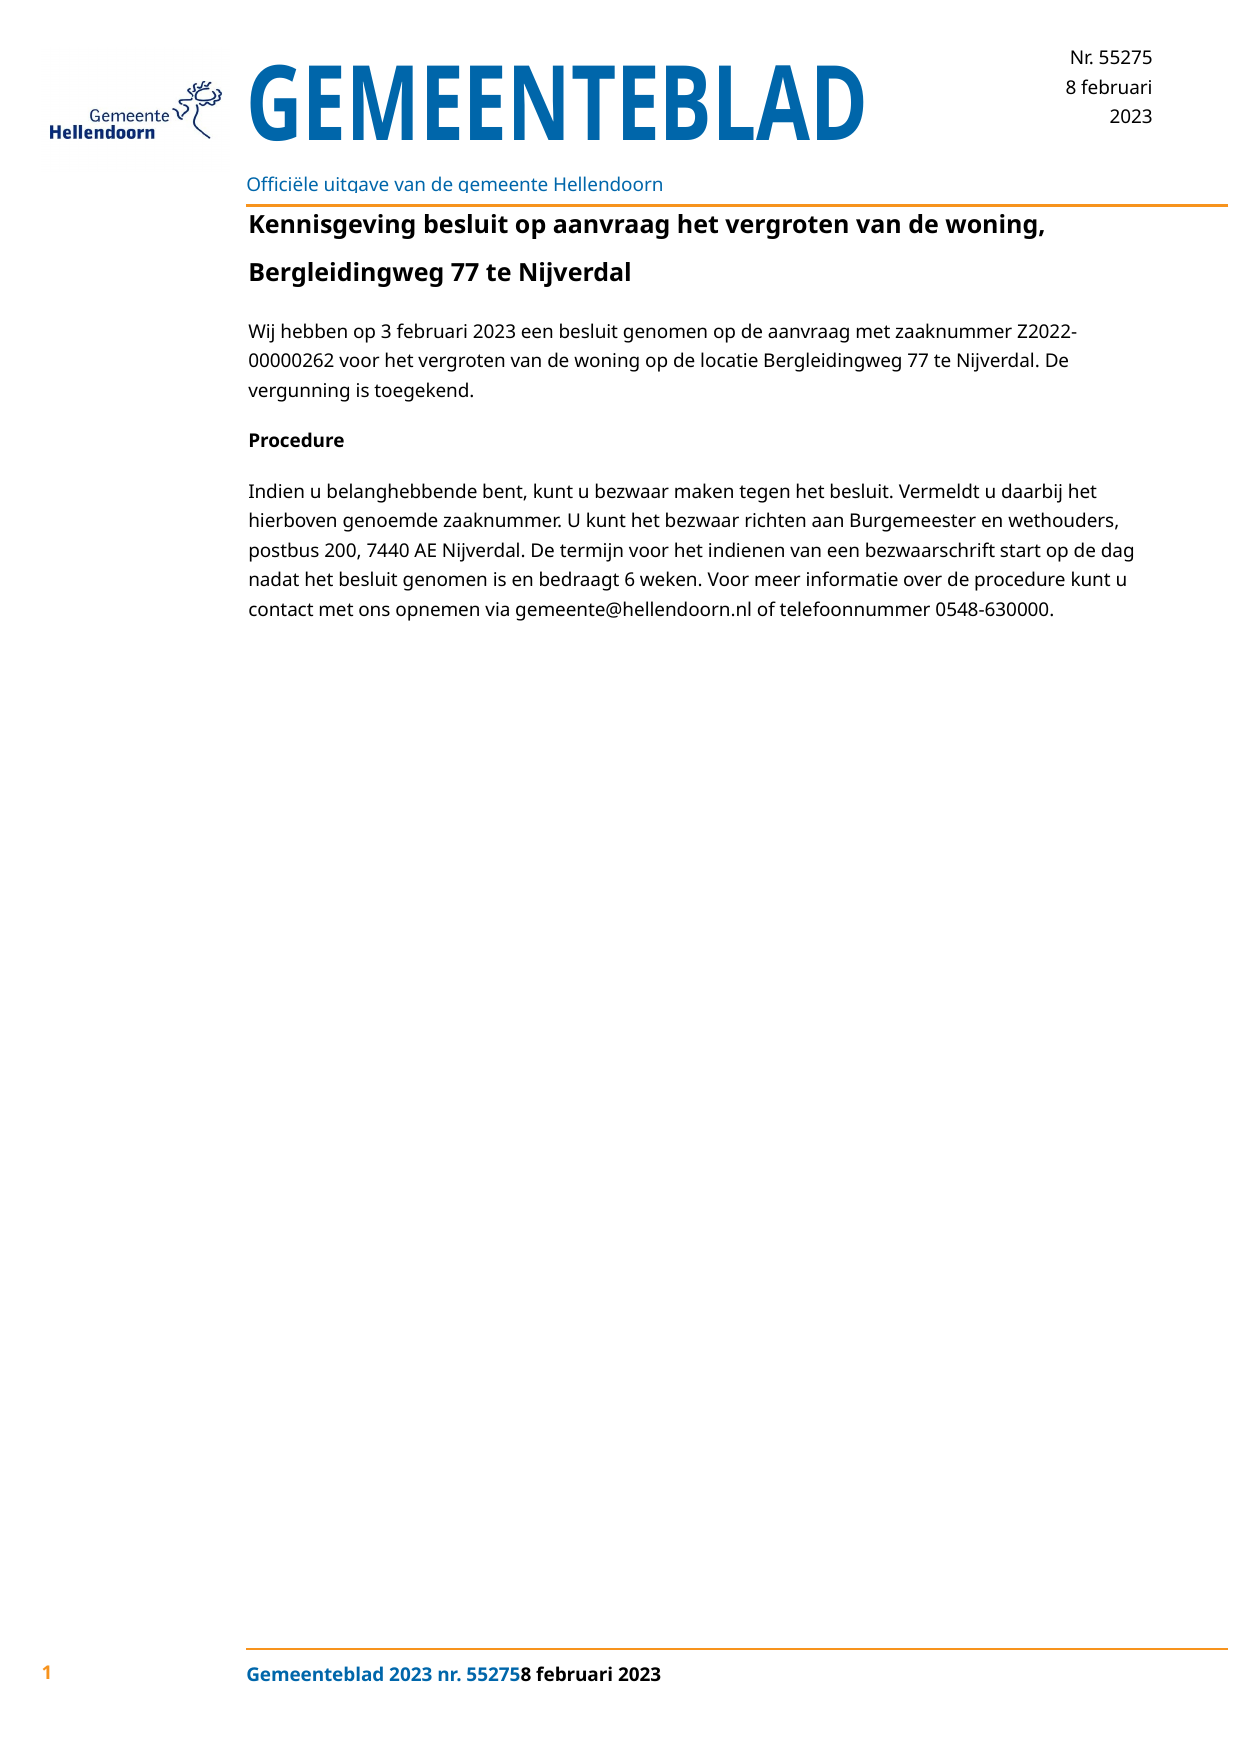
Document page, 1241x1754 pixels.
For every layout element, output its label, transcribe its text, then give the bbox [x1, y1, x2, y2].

text Indien u belanghebbende bent, kunt u bezwaar maken tegen het besluit. Vermeldt u daarbij het hierboven genoemde zaaknummer. U kunt het bezwaar richten aan Burgemeester en wethouders, postbus 200, 7440 AE Nijverdal. De termijn voor het indienen van een bezwaarschrift start op de dag nadat het besluit genomen is en bedraagt 6 weken. Voor meer informatie over de procedure kunt u contact met ons opnemen via gemeente@hellendoorn.nl of telefoonnummer 0548-630000. [248, 478, 1152, 622]
picture [41, 47, 231, 172]
text Procedure [248, 427, 1152, 453]
text Wij hebben op 3 februari 2023 een besluit genomen op de aanvraag met zaaknummer Z2022-00000262 voor het vergroten van de woning op de locatie Bergleidingweg 77 te Nijverdal. De vergunning is toegekend. [248, 318, 1152, 403]
text Kennisgeving besluit op aanvraag het vergroten van de woning, Bergleidingweg 77 te Nijverdal [248, 207, 1152, 288]
